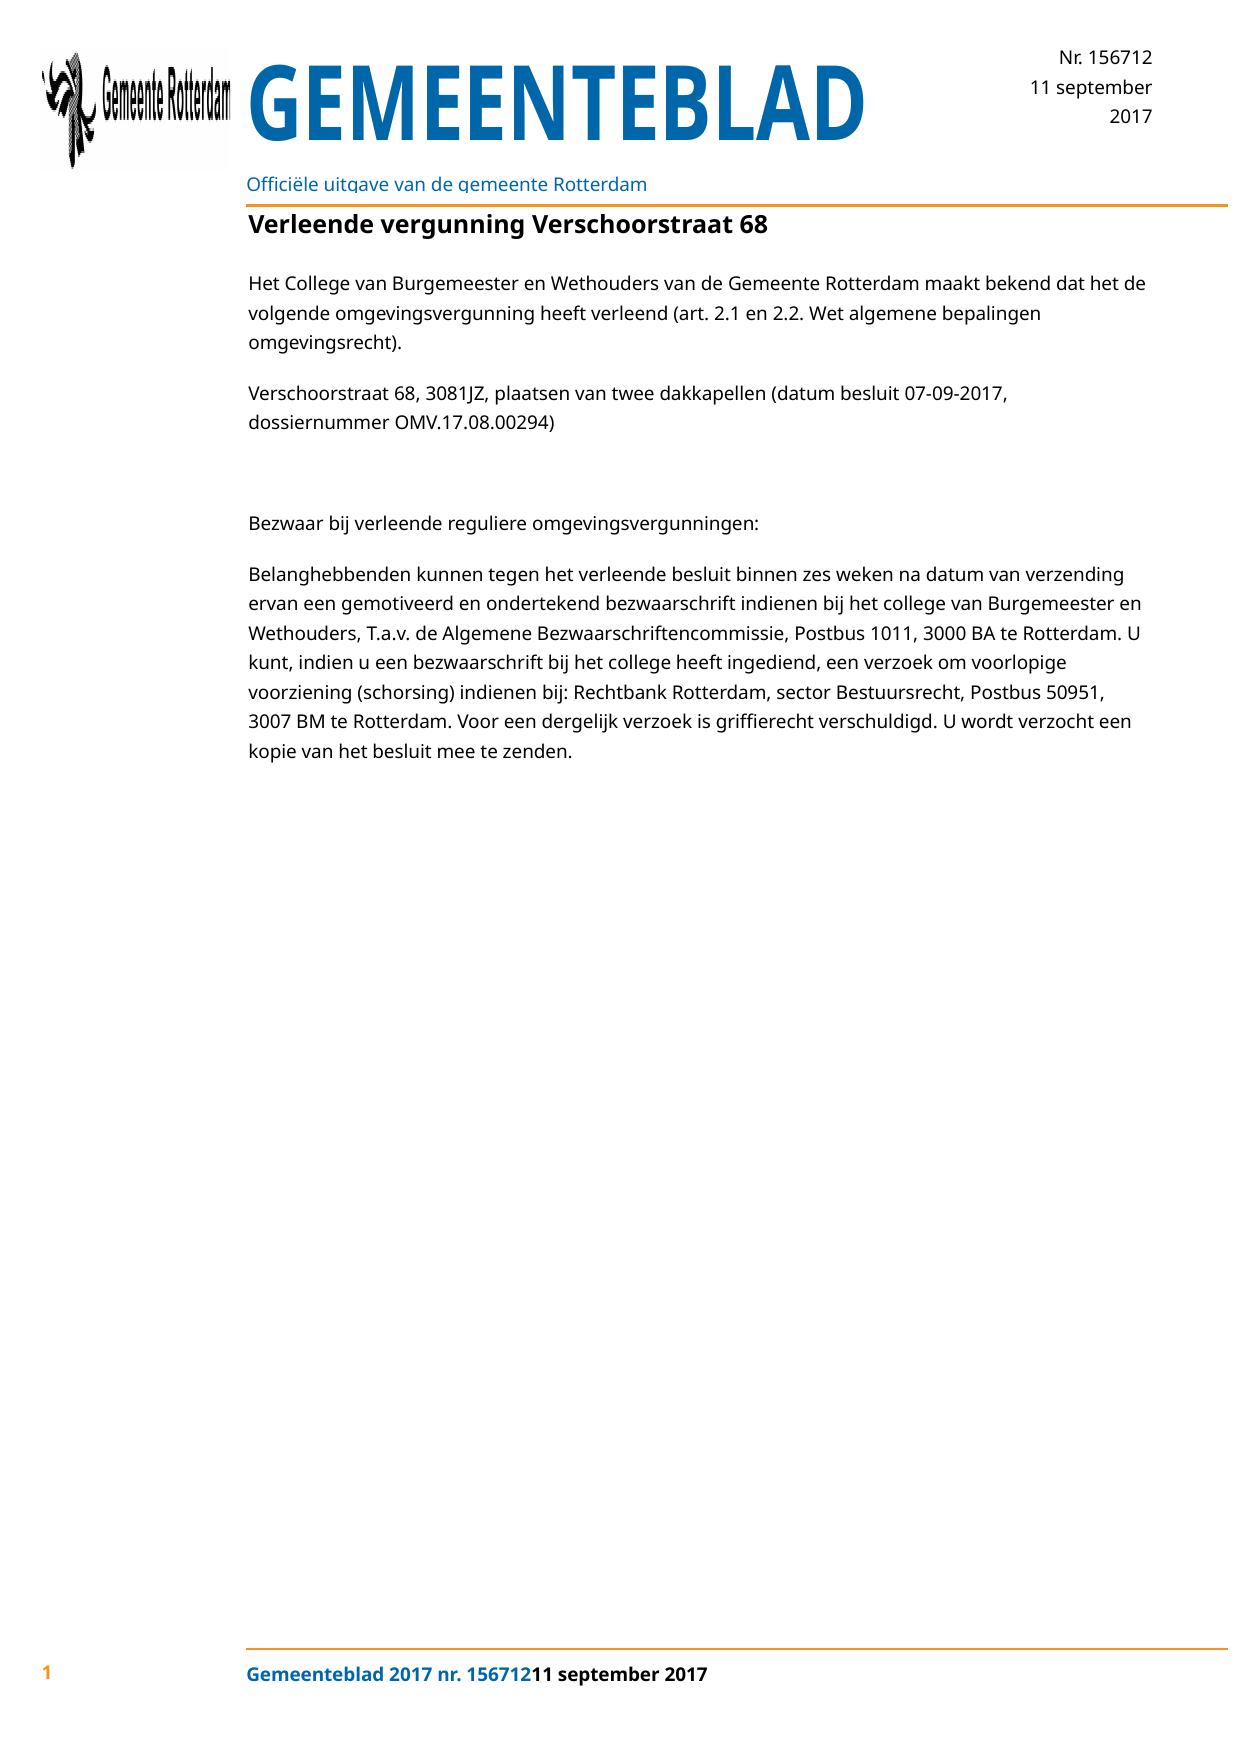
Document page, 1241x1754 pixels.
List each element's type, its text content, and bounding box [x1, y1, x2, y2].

text Bezwaar bij verleende reguliere omgevingsvergunningen: [248, 510, 1152, 536]
text Verschoorstraat 68, 3081JZ, plaatsen van twee dakkapellen (datum besluit 07-09-2017, dossiernummer OMV.17.08.00294) [248, 380, 1152, 435]
text Het College van Burgemeester en Wethouders van de Gemeente Rotterdam maakt bekend dat het de volgende omgevingsvergunning heeft verleend (art. 2.1 en 2.2. Wet algemene bepalingen omgevingsrecht). [248, 270, 1152, 355]
text Belanghebbenden kunnen tegen het verleende besluit binnen zes weken na datum van verzending ervan een gemotiveerd en ondertekend bezwaarschrift indienen bij het college van Burgemeester en Wethouders, T.a.v. de Algemene Bezwaarschriftencommissie, Postbus 1011, 3000 BA te Rotterdam. U kunt, indien u een bezwaarschrift bij het college heeft ingediend, een verzoek om voorlopige voorziening (schorsing) indienen bij: Rechtbank Rotterdam, sector Bestuursrecht, Postbus 50951, 3007 BM te Rotterdam. Voor een dergelijk verzoek is griffierecht verschuldigd. U wordt verzocht een kopie van het besluit mee te zenden. [248, 561, 1152, 764]
picture [41, 47, 231, 172]
text Verleende vergunning Verschoorstraat 68 [248, 207, 1152, 241]
